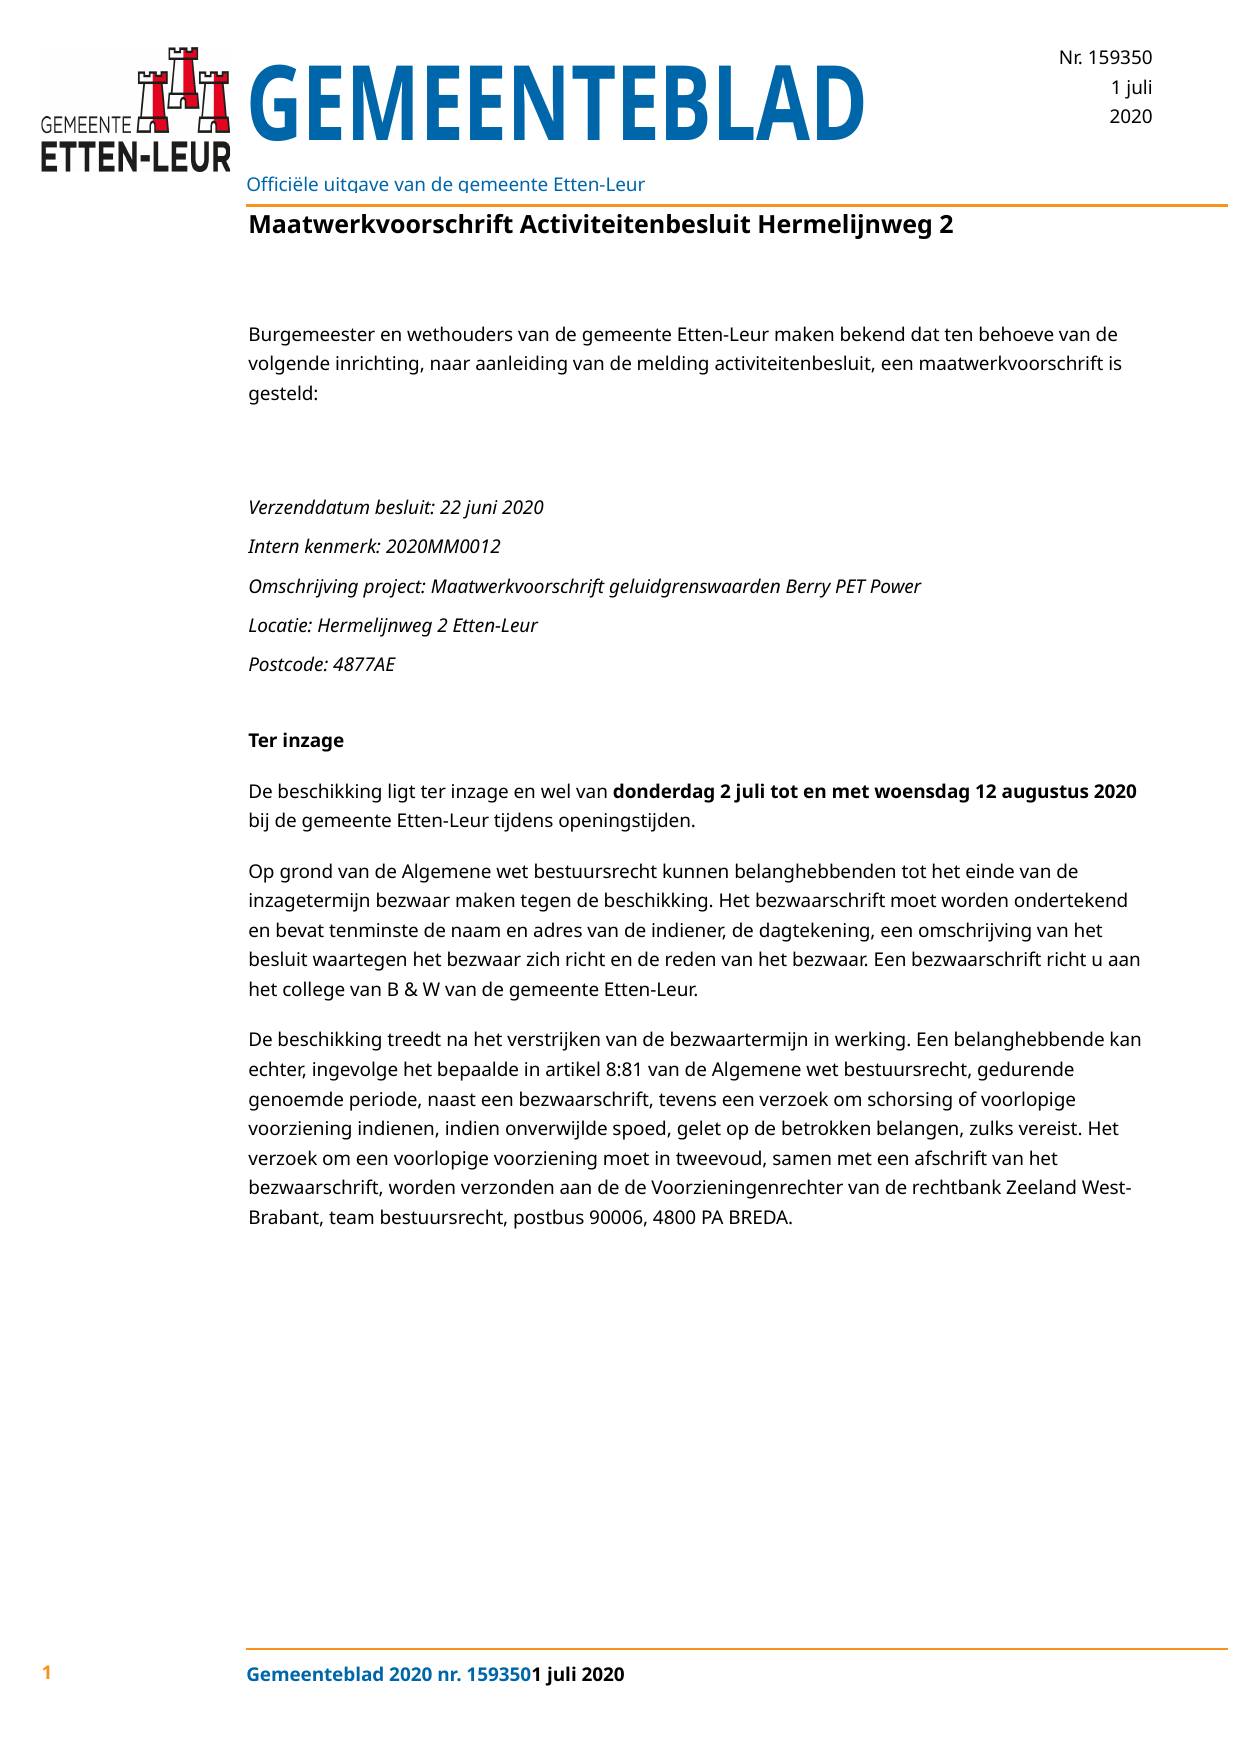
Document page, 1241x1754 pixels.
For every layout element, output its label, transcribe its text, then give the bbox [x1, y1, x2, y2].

text Ter inzage [248, 727, 1152, 753]
picture [41, 47, 231, 172]
text Op grond van de Algemene wet bestuursrecht kunnen belanghebbenden tot het einde van de inzagetermijn bezwaar maken tegen de beschikking. Het bezwaarschrift moet worden ondertekend en bevat tenminste de naam en adres van de indiener, de dagtekening, een omschrijving van het besluit waartegen het bezwaar zich richt en de reden van het bezwaar. Een bezwaarschrift richt u aan het college van B & W van de gemeente Etten-Leur. [248, 858, 1152, 1002]
text Locatie: Hermelijnweg 2 Etten-Leur [248, 612, 1152, 638]
text Maatwerkvoorschrift Activiteitenbesluit Hermelijnweg 2 [248, 207, 1152, 241]
text Verzenddatum besluit: 22 juni 2020 [248, 494, 1152, 520]
text Omschrijving project: Maatwerkvoorschrift geluidgrenswaarden Berry PET Power [248, 573, 1152, 598]
text Postcode: 4877AE [248, 651, 1152, 677]
text Burgemeester en wethouders van de gemeente Etten-Leur maken bekend dat ten behoeve van de volgende inrichting, naar aanleiding van de melding activiteitenbesluit, een maatwerkvoorschrift is gesteld: [248, 321, 1152, 406]
text Intern kenmerk: 2020MM0012 [248, 533, 1152, 559]
text De beschikking treedt na het verstrijken van de bezwaartermijn in werking. Een belanghebbende kan echter, ingevolge het bepaalde in artikel 8:81 van de Algemene wet bestuursrecht, gedurende genoemde periode, naast een bezwaarschrift, tevens een verzoek om schorsing of voorlopige voorziening indienen, indien onverwijlde spoed, gelet op de betrokken belangen, zulks vereist. Het verzoek om een voorlopige voorziening moet in tweevoud, samen met een afschrift van het bezwaarschrift, worden verzonden aan de de Voorzieningenrechter van de rechtbank Zeeland West-Brabant, team bestuursrecht, postbus 90006, 4800 PA BREDA. [248, 1027, 1152, 1230]
text De beschikking ligt ter inzage en wel van donderdag 2 juli tot en met woensdag 12 augustus 2020 bij de gemeente Etten-Leur tijdens openingstijden. [248, 778, 1152, 833]
